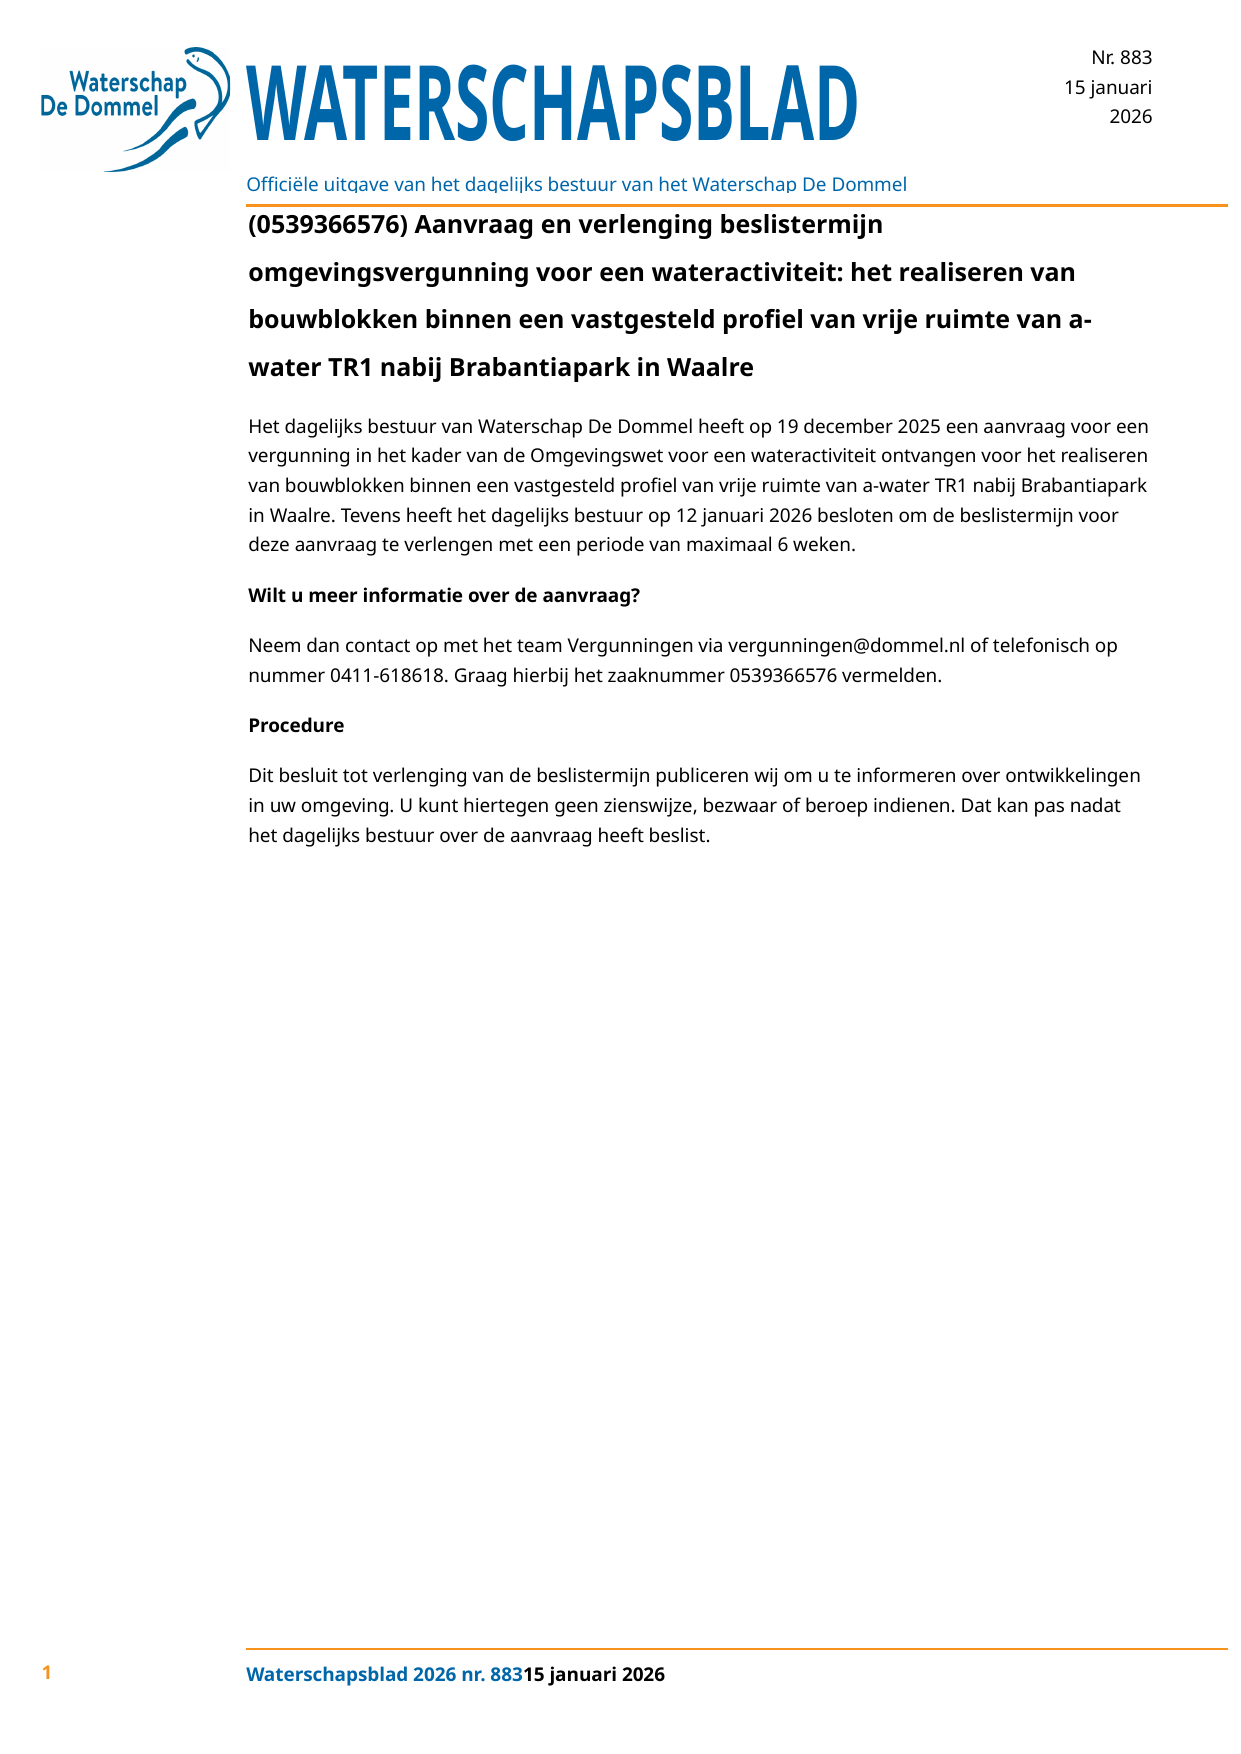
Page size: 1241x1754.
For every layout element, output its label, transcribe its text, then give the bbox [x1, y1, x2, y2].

picture [204, 47, 231, 76]
picture [41, 47, 231, 172]
text Dit besluit tot verlenging van de beslistermijn publiceren wij om u te informeren over ontwikkelingen in uw omgeving. U kunt hiertegen geen zienswijze, bezwaar of beroep indienen. Dat kan pas nadat het dagelijks bestuur over de aanvraag heeft beslist. [248, 763, 1152, 848]
picture [45, 99, 51, 111]
text Neem dan contact op met het team Vergunningen via vergunningen@dommel.nl of telefonisch op nummer 0411-618618. Graag hierbij het zaaknummer 0539366576 vermelden. [248, 632, 1152, 688]
picture [198, 118, 210, 131]
text Procedure [248, 712, 1152, 738]
text (0539366576) Aanvraag en verlenging beslistermijn omgevingsvergunning voor een wateractiviteit: het realiseren van bouwblokken binnen een vastgesteld profiel van vrije ruimte van a-water TR1 nabij Brabantiapark in Waalre [248, 207, 1152, 384]
text Het dagelijks bestuur van Waterschap De Dommel heeft op 19 december 2025 een aanvraag voor een vergunning in het kader van de Omgevingswet voor een wateractiviteit ontvangen voor het realiseren van bouwblokken binnen een vastgesteld profiel van vrije ruimte van a-water TR1 nabij Brabantiapark in Waalre. Tevens heeft het dagelijks bestuur op 12 januari 2026 besloten om de beslistermijn voor deze aanvraag te verlengen met een periode van maximaal 6 weken. [248, 413, 1152, 557]
text Wilt u meer informatie over de aanvraag? [248, 582, 1152, 608]
